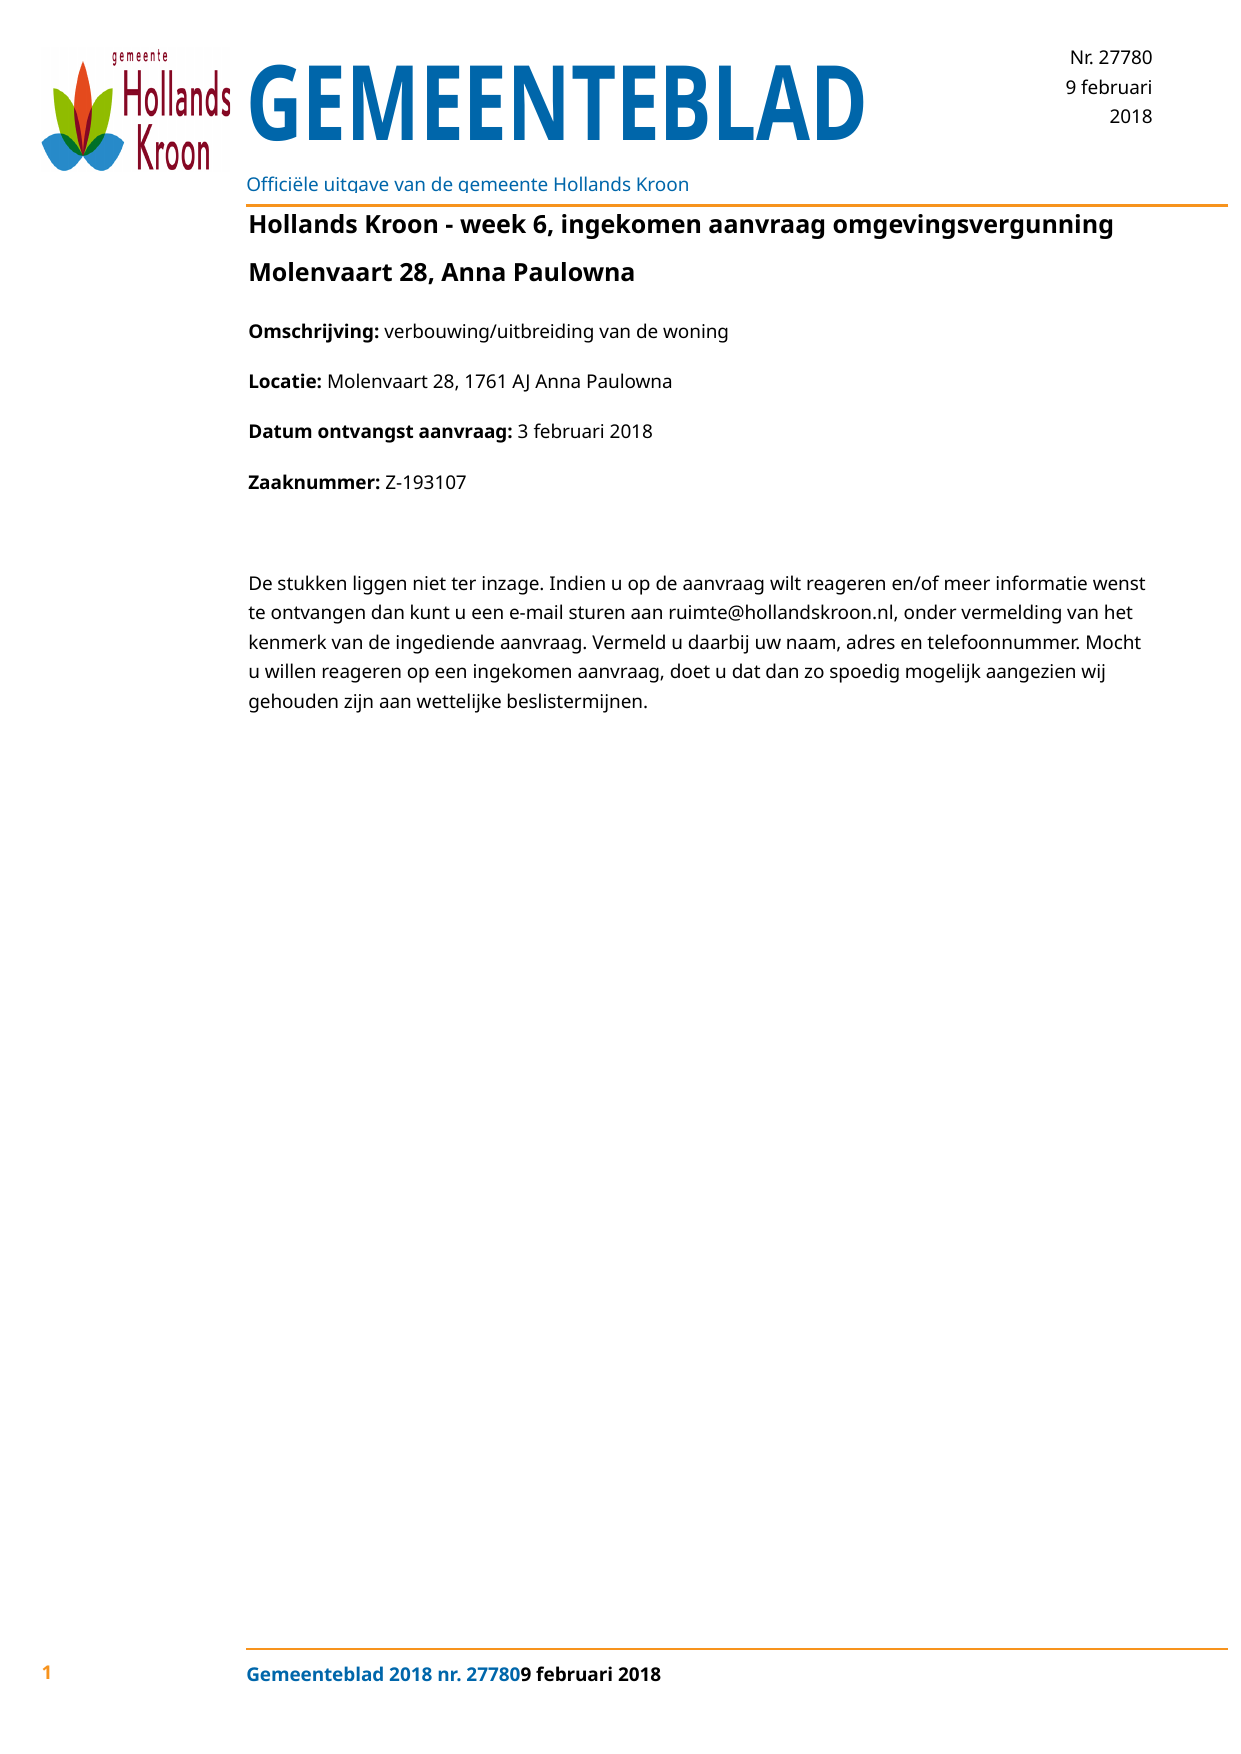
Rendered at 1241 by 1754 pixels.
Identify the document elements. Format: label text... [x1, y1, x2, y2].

text Datum ontvangst aanvraag: 3 februari 2018 [248, 419, 1152, 444]
text Locatie: Molenvaart 28, 1761 AJ Anna Paulowna [248, 368, 1152, 394]
text De stukken liggen niet ter inzage. Indien u op de aanvraag wilt reageren en/of meer informatie wenst te ontvangen dan kunt u een e-mail sturen aan ruimte@hollandskroon.nl, onder vermelding van het kenmerk van de ingediende aanvraag. Vermeld u daarbij uw naam, adres en telefoonnummer. Mocht u willen reageren op een ingekomen aanvraag, doet u dat dan zo spoedig mogelijk aangezien wij gehouden zijn aan wettelijke beslistermijnen. [248, 570, 1152, 714]
text Zaaknummer: Z-193107 [248, 469, 1152, 495]
picture [41, 47, 231, 172]
text Omschrijving: verbouwing/uitbreiding van de woning [248, 318, 1152, 344]
text Hollands Kroon - week 6, ingekomen aanvraag omgevingsvergunning Molenvaart 28, Anna Paulowna [248, 207, 1152, 288]
